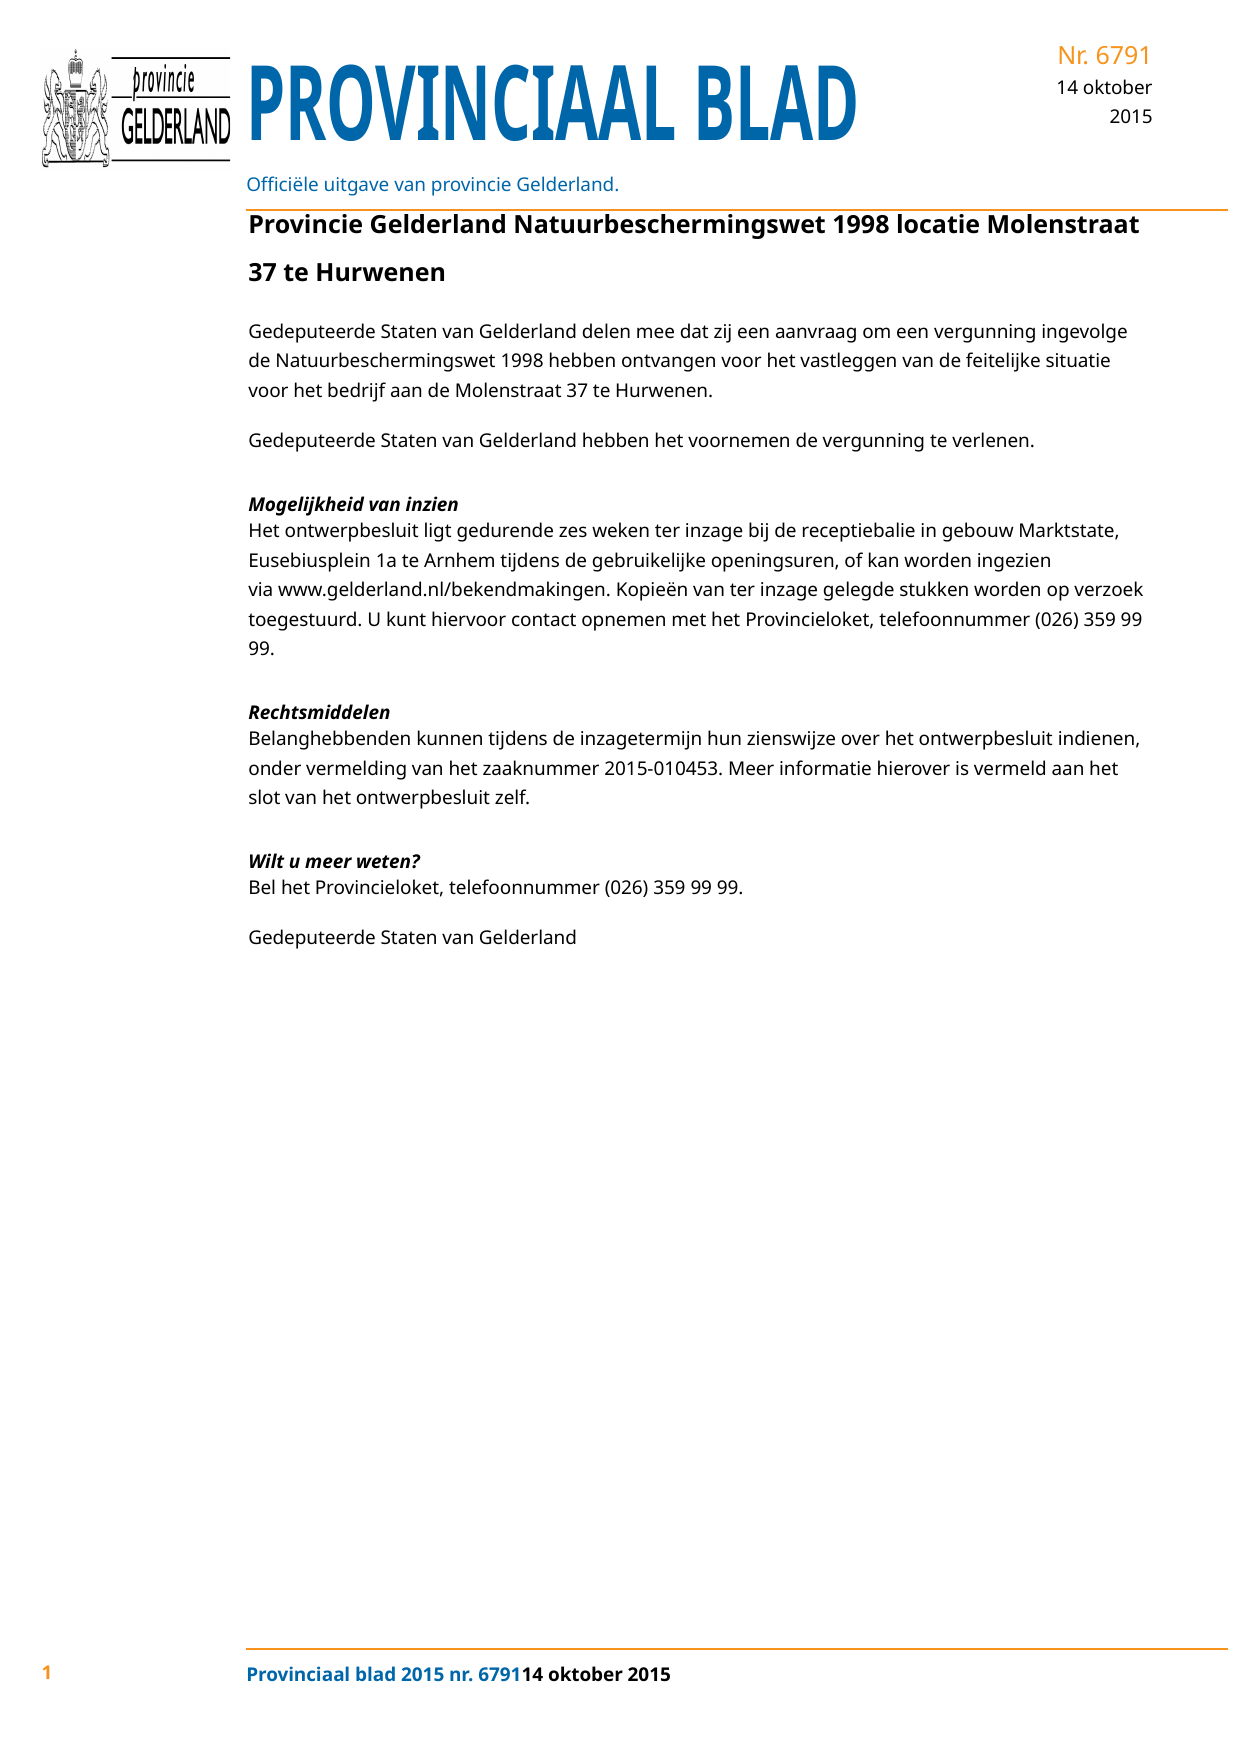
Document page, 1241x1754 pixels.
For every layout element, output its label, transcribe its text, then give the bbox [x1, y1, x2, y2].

text Gedeputeerde Staten van Gelderland hebben het voornemen de vergunning te verlenen. [248, 427, 1152, 453]
text Gedeputeerde Staten van Gelderland delen mee dat zij een aanvraag om een vergunning ingevolge de Natuurbeschermingswet 1998 hebben ontvangen voor het vastleggen van de feitelijke situatie voor het bedrijf aan de Molenstraat 37 te Hurwenen. [248, 318, 1152, 403]
text Rechtsmiddelen [248, 699, 1152, 725]
text Bel het Provincieloket, telefoonnummer (026) 359 99 99. [248, 874, 1152, 900]
text Mogelijkheid van inzien [248, 491, 1152, 517]
picture [41, 47, 231, 172]
text Belanghebbenden kunnen tijdens de inzagetermijn hun zienswijze over het ontwerpbesluit indienen, onder vermelding van het zaaknummer 2015-010453. Meer informatie hierover is vermeld aan het slot van het ontwerpbesluit zelf. [248, 725, 1152, 810]
text Wilt u meer weten? [248, 848, 1152, 874]
text Gedeputeerde Staten van Gelderland [248, 924, 1152, 950]
text Het ontwerpbesluit ligt gedurende zes weken ter inzage bij de receptiebalie in gebouw Marktstate, Eusebiusplein 1a te Arnhem tijdens de gebruikelijke openingsuren, of kan worden ingezien via www.gelderland.nl/bekendmakingen. Kopieën van ter inzage gelegde stukken worden op verzoek toegestuurd. U kunt hiervoor contact opnemen met het Provincieloket, telefoonnummer (026) 359 99 99. [248, 517, 1152, 661]
text Provincie Gelderland Natuurbeschermingswet 1998 locatie Molenstraat 37 te Hurwenen [248, 211, 1152, 288]
